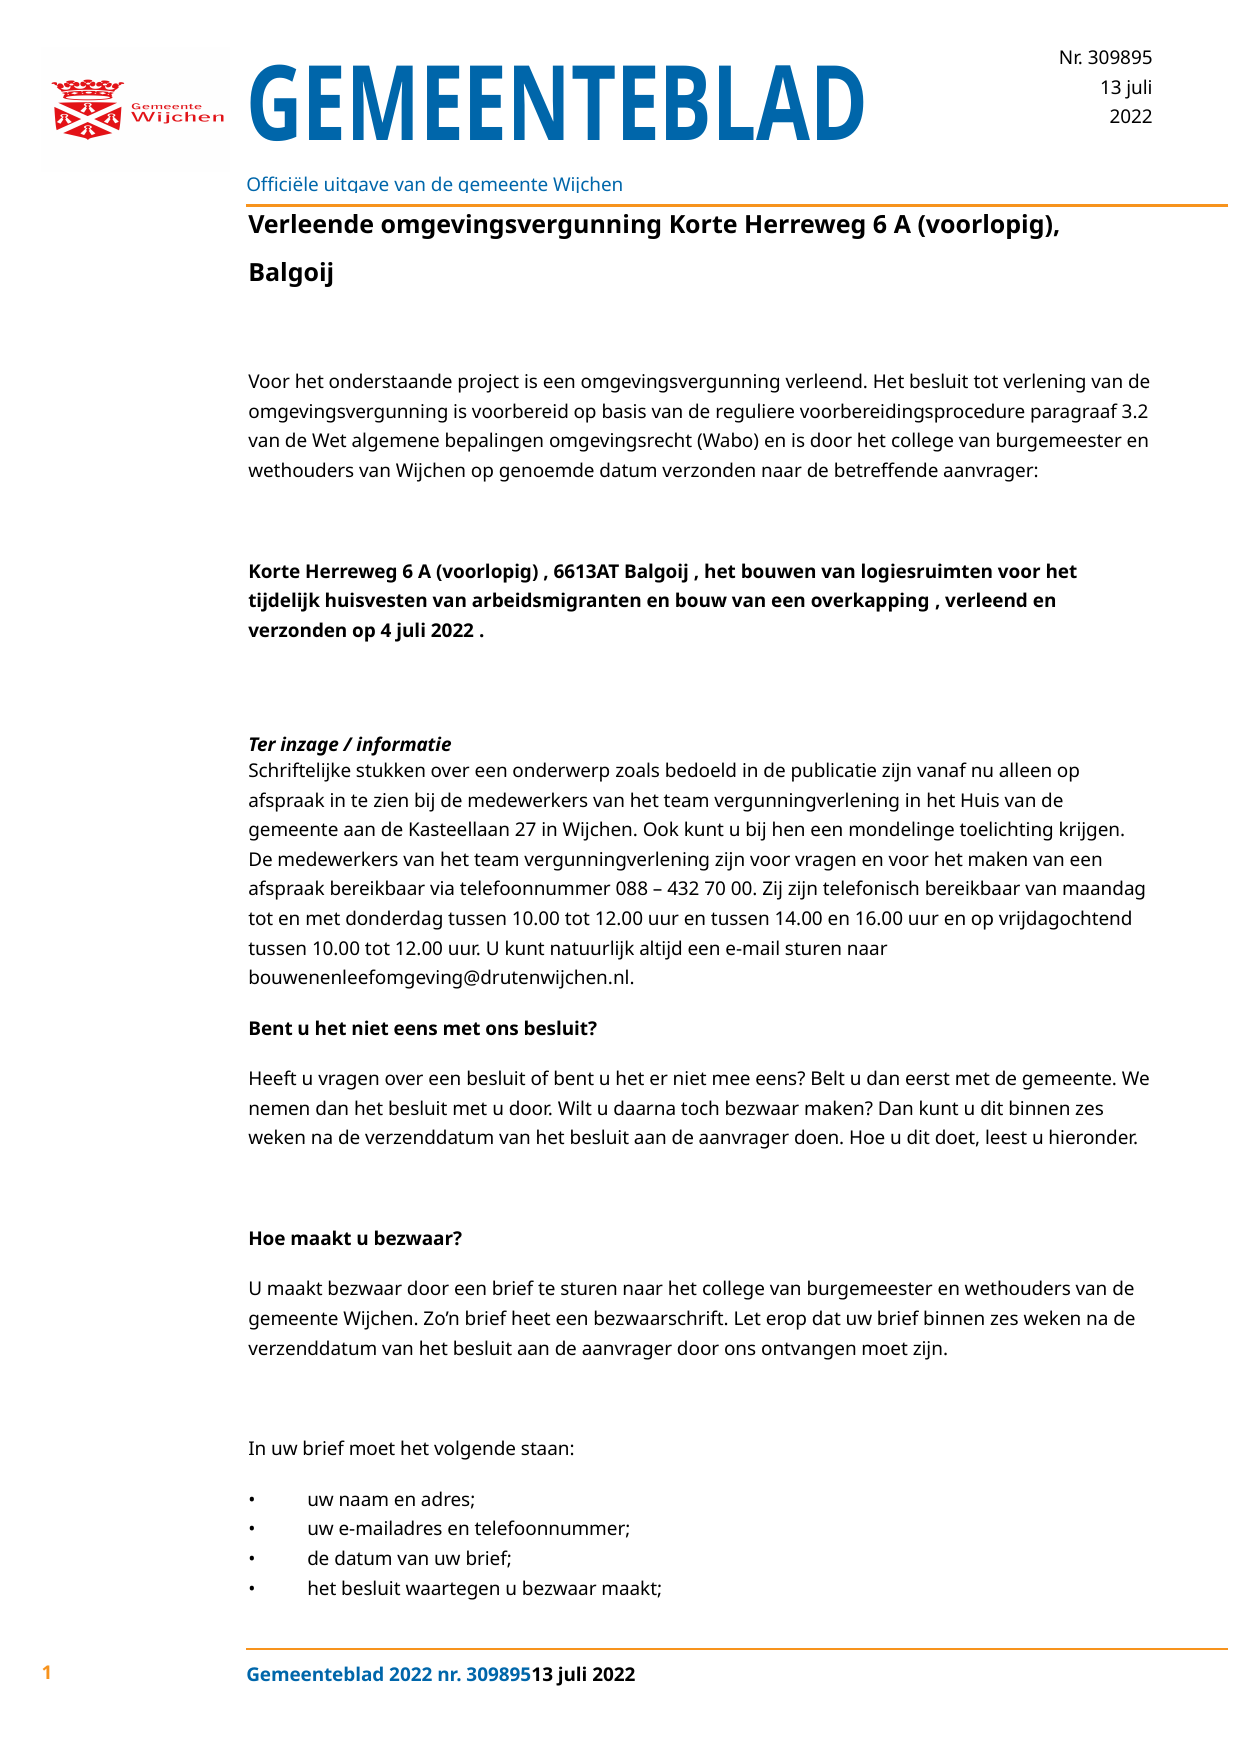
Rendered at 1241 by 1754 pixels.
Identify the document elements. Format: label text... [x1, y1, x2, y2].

text Voor het onderstaande project is een omgevingsvergunning verleend. Het besluit tot verlening van de omgevingsvergunning is voorbereid op basis van de reguliere voorbereidingsprocedure paragraaf 3.2 van de Wet algemene bepalingen omgevingsrecht (Wabo) en is door het college van burgemeester en wethouders van Wijchen op genoemde datum verzonden naar de betreffende aanvrager: [248, 368, 1152, 483]
text Ter inzage / informatie [248, 731, 1152, 757]
text Schriftelijke stukken over een onderwerp zoals bedoeld in de publicatie zijn vanaf nu alleen op afspraak in te zien bij de medewerkers van het team vergunningverlening in het Huis van de gemeente aan de Kasteellaan 27 in Wijchen. Ook kunt u bij hen een mondelinge toelichting krijgen. De medewerkers van het team vergunningverlening zijn voor vragen en voor het maken van een afspraak bereikbaar via telefoonnummer 088 – 432 70 00. Zij zijn telefonisch bereikbaar van maandag tot en met donderdag tussen 10.00 tot 12.00 uur en tussen 14.00 en 16.00 uur en op vrijdagochtend tussen 10.00 tot 12.00 uur. U kunt natuurlijk altijd een e-mail sturen naar bouwenenleefomgeving@drutenwijchen.nl. [248, 757, 1152, 990]
text Korte Herreweg 6 A (voorlopig) , 6613AT Balgoij , het bouwen van logiesruimten voor het tijdelijk huisvesten van arbeidsmigranten en bouw van een overkapping , verleend en verzonden op 4 juli 2022 . [248, 558, 1152, 643]
list de datum van uw brief; [248, 1545, 1152, 1571]
list uw e-mailadres en telefoonnummer; [248, 1516, 1152, 1541]
text U maakt bezwaar door een brief te sturen naar het college van burgemeester en wethouders van de gemeente Wijchen. Zo’n brief heet een bezwaarschrift. Let erop dat uw brief binnen zes weken na de verzenddatum van het besluit aan de aanvrager door ons ontvangen moet zijn. [248, 1276, 1152, 1360]
list het besluit waartegen u bezwaar maakt; [248, 1575, 1152, 1600]
text Verleende omgevingsvergunning Korte Herreweg 6 A (voorlopig), Balgoij [248, 207, 1152, 288]
text Hoe maakt u bezwaar? [248, 1225, 1152, 1251]
text In uw brief moet het volgende staan: [248, 1436, 1152, 1461]
text Bent u het niet eens met ons besluit? [248, 1015, 1152, 1040]
text Heeft u vragen over een besluit of bent u het er niet mee eens? Belt u dan eerst met de gemeente. We nemen dan het besluit met u door. Wilt u daarna toch bezwaar maken? Dan kunt u dit binnen zes weken na de verzenddatum van het besluit aan de aanvrager doen. Hoe u dit doet, leest u hieronder. [248, 1065, 1152, 1150]
picture [41, 47, 231, 172]
list uw naam en adres; [248, 1486, 1152, 1512]
